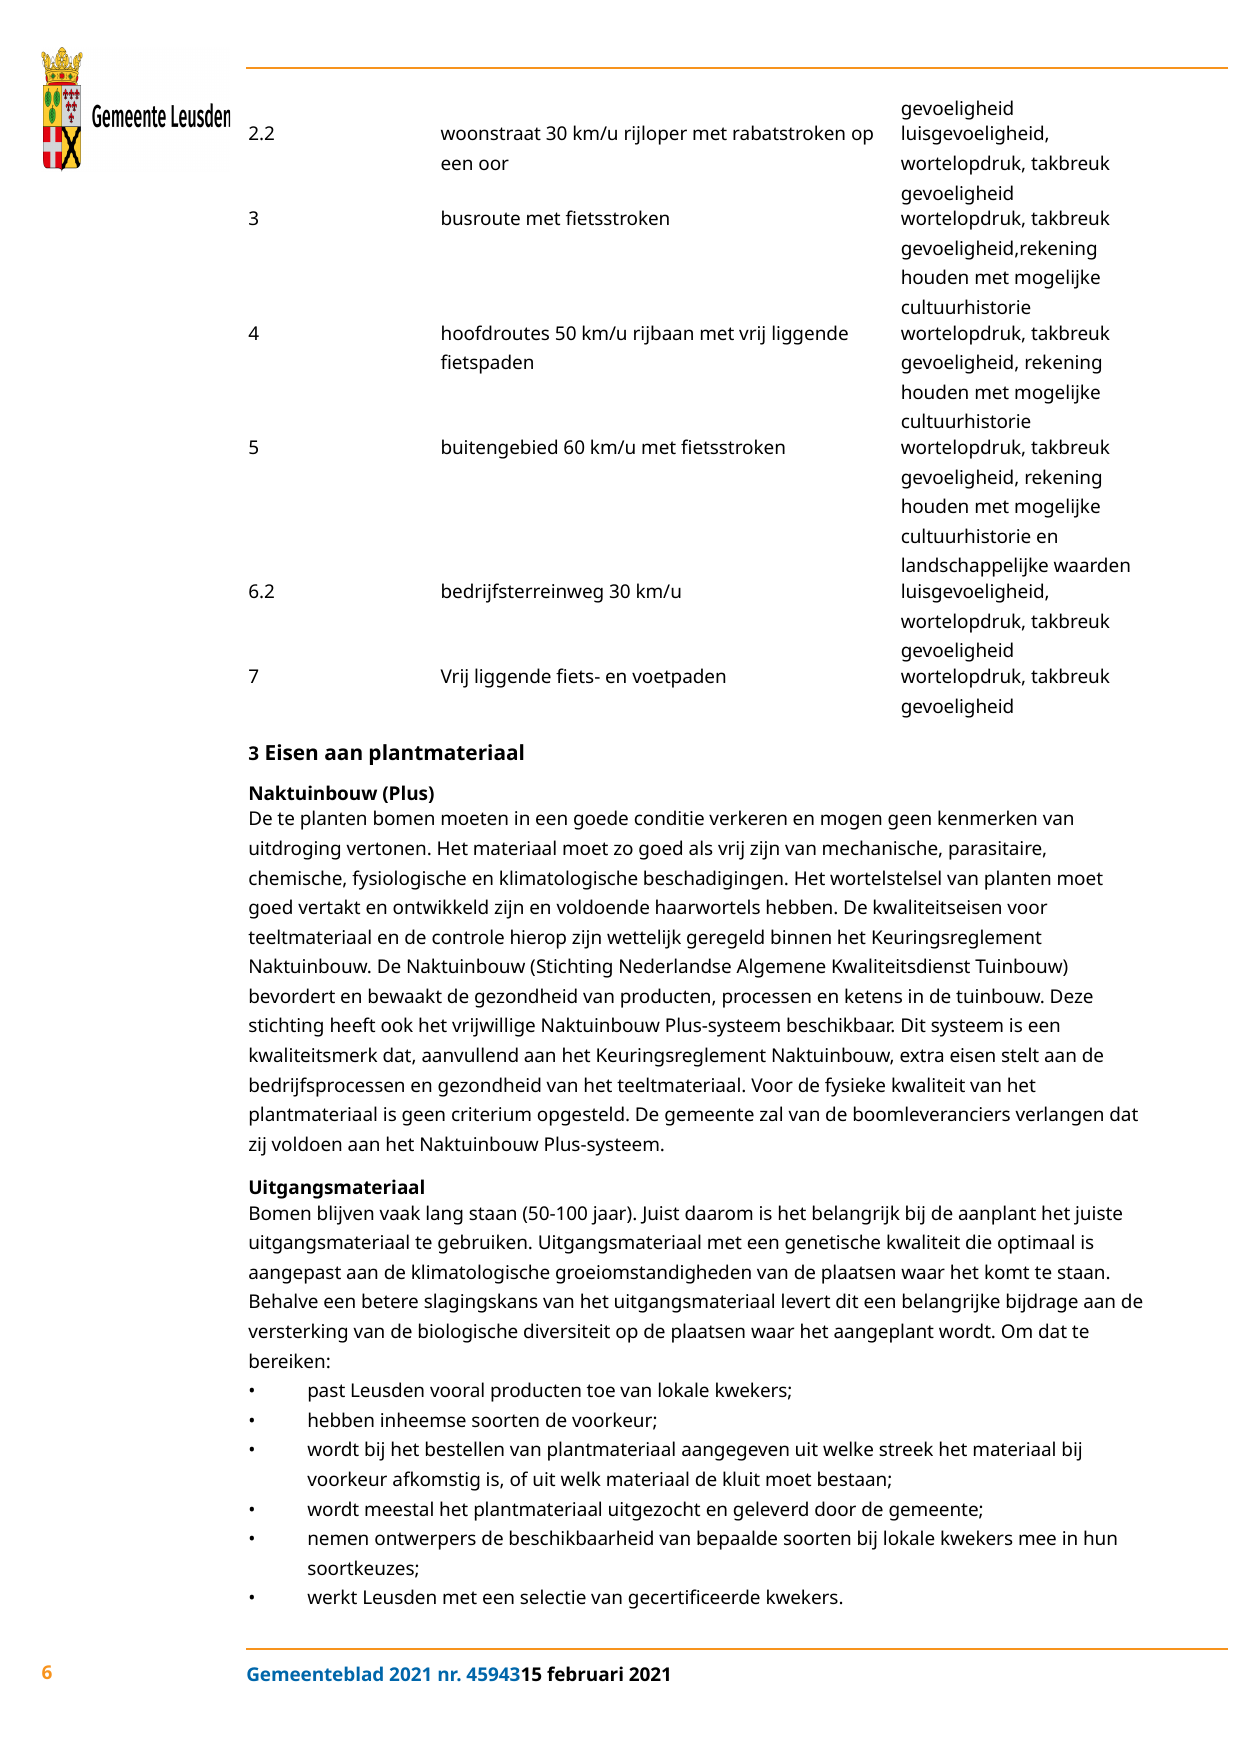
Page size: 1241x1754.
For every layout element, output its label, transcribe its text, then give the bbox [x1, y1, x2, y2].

text Uitgangsmateriaal [248, 1174, 1152, 1200]
table_cell wortelopdruk, takbreuk gevoeligheid, rekening houden met mogelijke cultuurhistorie en landschappelijke waarden [901, 434, 1152, 578]
table_cell 3 [248, 205, 440, 320]
list wordt bij het bestellen van plantmateriaal aangegeven uit welke streek het materiaal bij voorkeur afkomstig is, of uit welk materiaal de kluit moet bestaan; [248, 1437, 1152, 1492]
table_cell 7 [248, 663, 440, 719]
table_cell buitengebied 60 km/u met fietsstroken [440, 434, 901, 578]
list hebben inheemse soorten de voorkeur; [248, 1407, 1152, 1433]
picture [41, 47, 231, 172]
table_cell 2.2 [248, 121, 440, 205]
table_cell Vrij liggende fiets- en voetpaden [440, 663, 901, 719]
table_cell hoofdroutes 50 km/u rijbaan met vrij liggende fietspaden [440, 320, 901, 434]
table_cell wortelopdruk, takbreuk gevoeligheid,rekening houden met mogelijke cultuurhistorie [901, 205, 1152, 320]
table_cell busroute met fietsstroken [440, 205, 901, 320]
list nemen ontwerpers de beschikbaarheid van bepaalde soorten bij lokale kwekers mee in hun soortkeuzes; [248, 1525, 1152, 1581]
table_cell luisgevoeligheid, wortelopdruk, takbreuk gevoeligheid [901, 579, 1152, 663]
list wordt meestal het plantmateriaal uitgezocht en geleverd door de gemeente; [248, 1496, 1152, 1521]
list past Leusden vooral producten toe van lokale kwekers; [248, 1377, 1152, 1403]
table_cell bedrijfsterreinweg 30 km/u [440, 579, 901, 663]
text De te planten bomen moeten in een goede conditie verkeren en mogen geen kenmerken van uitdroging vertonen. Het materiaal moet zo goed als vrij zijn van mechanische, parasitaire, chemische, fysiologische en klimatologische beschadigingen. Het wortelstelsel van planten moet goed vertakt en ontwikkeld zijn en voldoende haarwortels hebben. De kwaliteitseisen voor teeltmateriaal en de controle hierop zijn wettelijk geregeld binnen het Keuringsreglement Naktuinbouw. De Naktuinbouw (Stichting Nederlandse Algemene Kwaliteitsdienst Tuinbouw) bevordert en bewaakt de gezondheid van producten, processen en ketens in de tuinbouw. Deze stichting heeft ook het vrijwillige Naktuinbouw Plus-systeem beschikbaar. Dit systeem is een kwaliteitsmerk dat, aanvullend aan het Keuringsreglement Naktuinbouw, extra eisen stelt aan de bedrijfsprocessen en gezondheid van het teeltmateriaal. Voor de fysieke kwaliteit van het plantmateriaal is geen criterium opgesteld. De gemeente zal van de boomleveranciers verlangen dat zij voldoen aan het Naktuinbouw Plus-systeem. [248, 806, 1152, 1157]
text 3 Eisen aan plantmateriaal [248, 738, 1152, 766]
table_cell 5 [248, 434, 440, 578]
table_cell [440, 95, 901, 121]
table_cell 6.2 [248, 579, 440, 663]
table_cell wortelopdruk, takbreuk gevoeligheid [901, 663, 1152, 719]
table_cell [248, 95, 440, 121]
table_cell woonstraat 30 km/u rijloper met rabatstroken op een oor [440, 121, 901, 205]
table_cell gevoeligheid [901, 95, 1152, 121]
text Bomen blijven vaak lang staan (50-100 jaar). Juist daarom is het belangrijk bij de aanplant het juiste uitgangsmateriaal te gebruiken. Uitgangsmateriaal met een genetische kwaliteit die optimaal is aangepast aan de klimatologische groeiomstandigheden van de plaatsen waar het komt te staan. Behalve een betere slagingskans van het uitgangsmateriaal levert dit een belangrijke bijdrage aan de versterking van de biologische diversiteit op de plaatsen waar het aangeplant wordt. Om dat te bereiken: [248, 1200, 1152, 1373]
table_cell luisgevoeligheid, wortelopdruk, takbreuk gevoeligheid [901, 121, 1152, 205]
table_cell 4 [248, 320, 440, 434]
text Naktuinbouw (Plus) [248, 780, 1152, 806]
table_cell wortelopdruk, takbreuk gevoeligheid, rekening houden met mogelijke cultuurhistorie [901, 320, 1152, 434]
list werkt Leusden met een selectie van gecertificeerde kwekers. [248, 1584, 1152, 1610]
